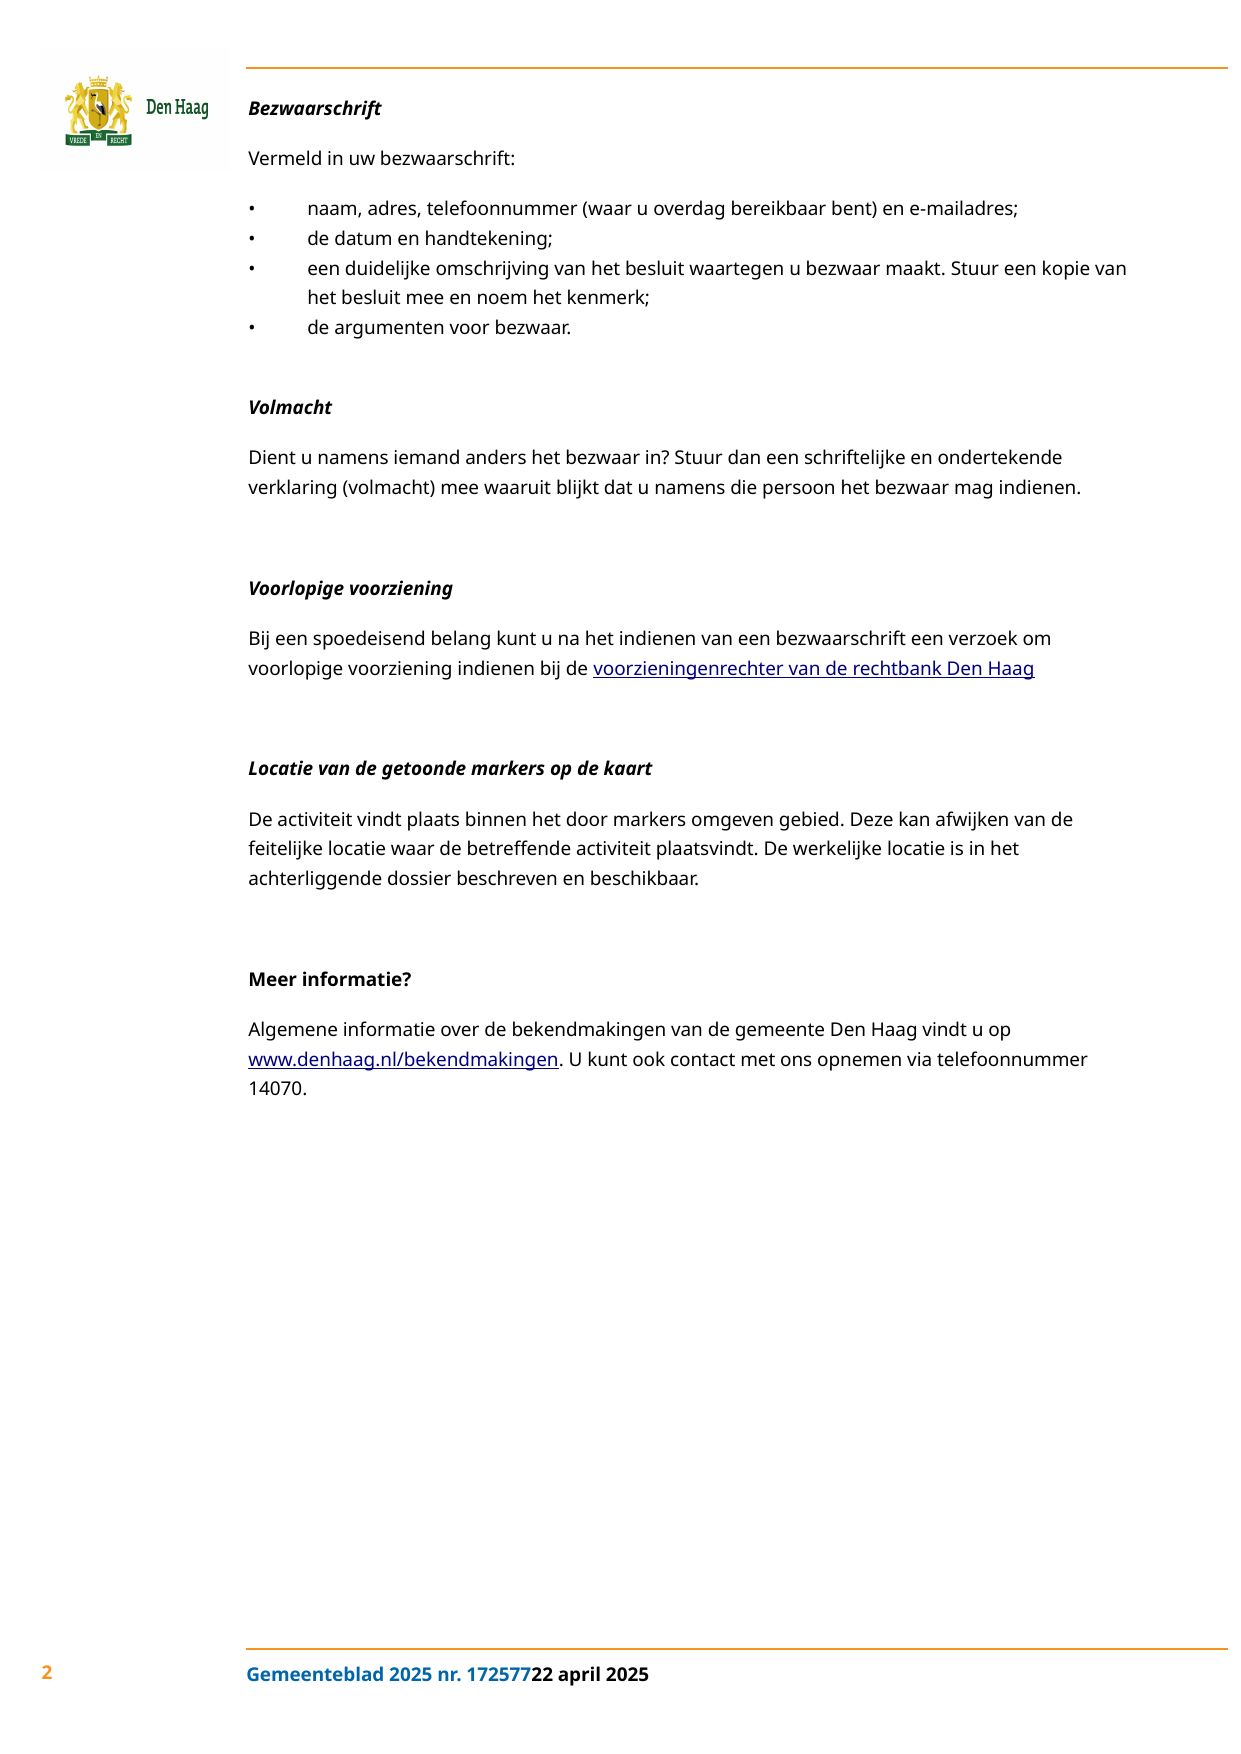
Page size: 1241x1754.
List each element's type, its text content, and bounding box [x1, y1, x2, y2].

list de argumenten voor bezwaar. [248, 314, 1152, 340]
text Vermeld in uw bezwaarschrift: [248, 145, 1152, 171]
text Bezwaarschrift [248, 95, 1152, 121]
list naam, adres, telefoonnummer (waar u overdag bereikbaar bent) en e-mailadres; [248, 196, 1152, 221]
text Volmacht [248, 394, 1152, 420]
text Voorlopige voorziening [248, 575, 1152, 601]
picture [41, 47, 231, 172]
text Bij een spoedeisend belang kunt u na het indienen van een bezwaarschrift een verzoek om voorlopige voorziening indienen bij de voorzieningenrechter van de rechtbank Den Haag [248, 625, 1152, 681]
text Locatie van de getoonde markers op de kaart [248, 756, 1152, 781]
list de datum en handtekening; [248, 225, 1152, 251]
text Meer informatie? [248, 966, 1152, 992]
text Dient u namens iemand anders het bezwaar in? Stuur dan een schriftelijke en ondertekende verklaring (volmacht) mee waaruit blijkt dat u namens die persoon het bezwaar mag indienen. [248, 444, 1152, 500]
list een duidelijke omschrijving van het besluit waartegen u bezwaar maakt. Stuur een kopie van het besluit mee en noem het kenmerk; [248, 255, 1152, 310]
text De activiteit vindt plaats binnen het door markers omgeven gebied. Deze kan afwijken van de feitelijke locatie waar de betreffende activiteit plaatsvindt. De werkelijke locatie is in het achterliggende dossier beschreven en beschikbaar. [248, 806, 1152, 891]
text Algemene informatie over de bekendmakingen van de gemeente Den Haag vindt u op www.denhaag.nl/bekendmakingen. U kunt ook contact met ons opnemen via telefoonnummer 14070. [248, 1016, 1152, 1101]
